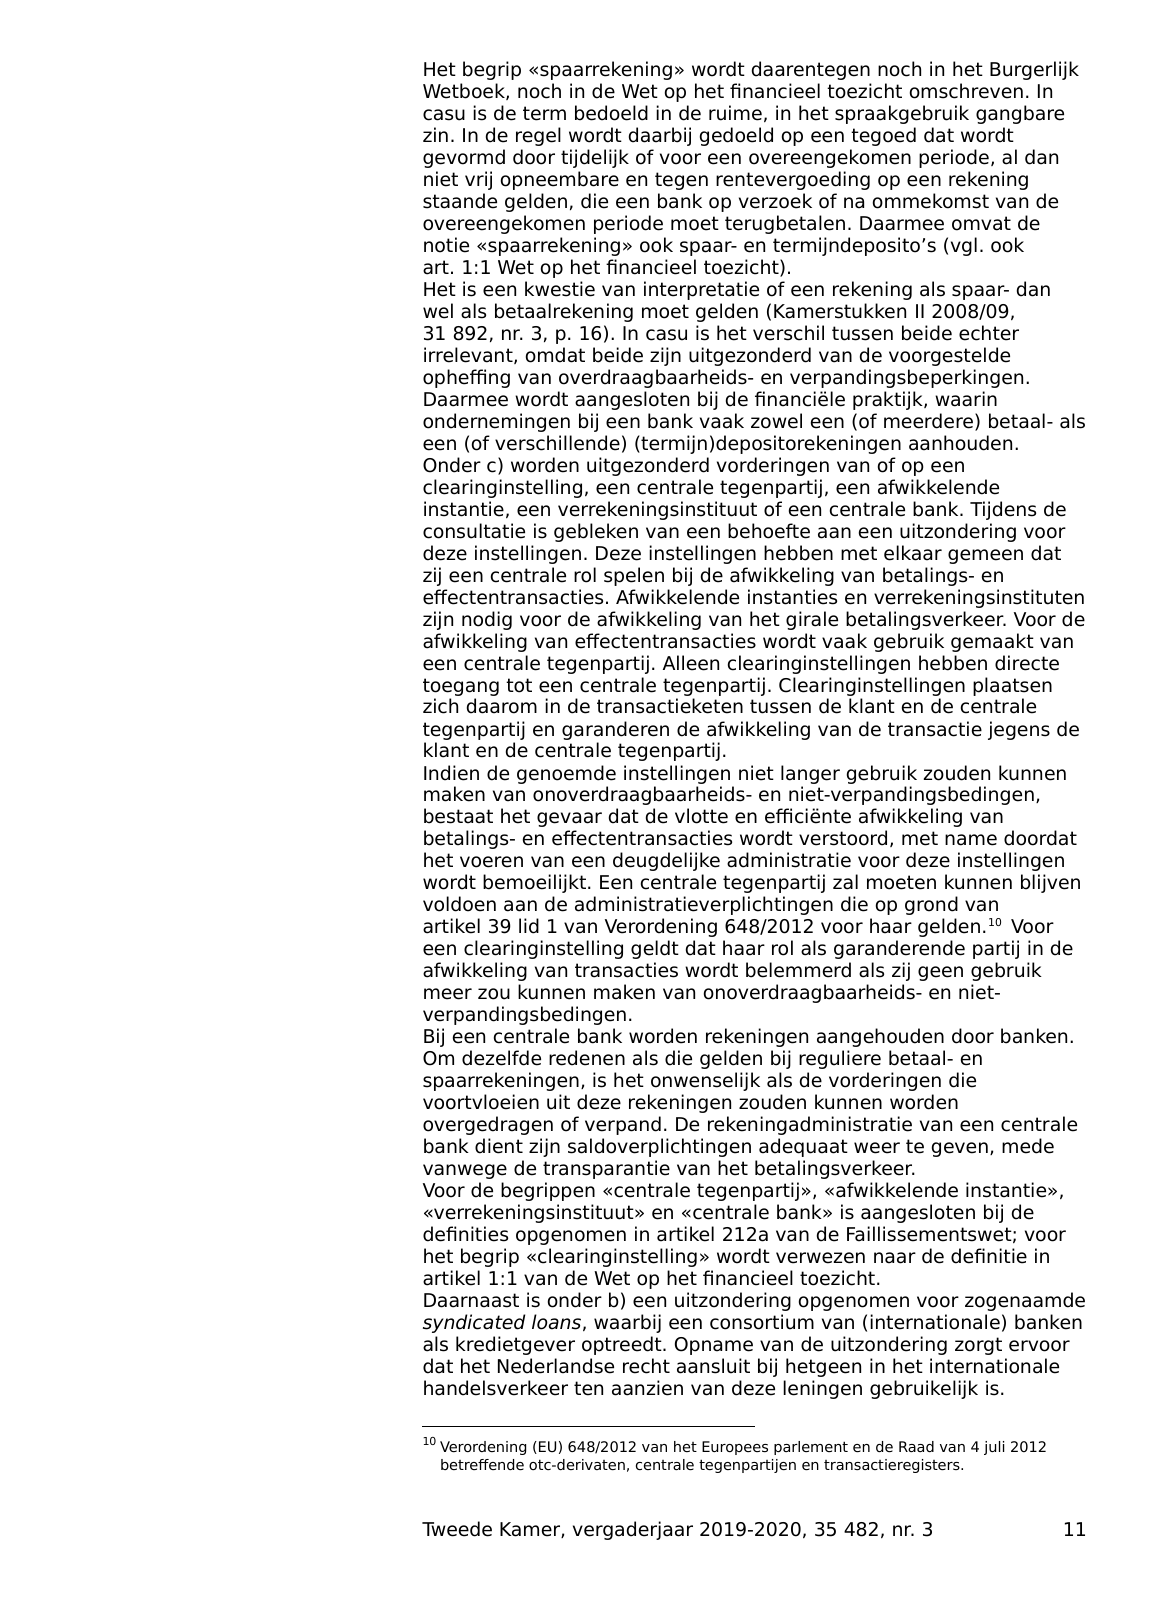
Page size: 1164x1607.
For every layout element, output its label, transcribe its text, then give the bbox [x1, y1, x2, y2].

text Onder c) worden uitgezonderd vorderingen van of op een clearinginstelling, een centrale tegenpartij, een afwikkelende instantie, een verrekeningsinstituut of een centrale bank. Tijdens de consultatie is gebleken van een behoefte aan een uitzondering voor deze instellingen. Deze instellingen hebben met elkaar gemeen dat zij een centrale rol spelen bij de afwikkeling van betalings- en effectentransacties. Afwikkelende instanties en verrekeningsinstituten zijn nodig voor de afwikkeling van het girale betalingsverkeer. Voor de afwikkeling van effectentransacties wordt vaak gebruik gemaakt van een centrale tegenpartij. Alleen clearinginstellingen hebben directe toegang tot een centrale tegenpartij. Clearinginstellingen plaatsen zich daarom in de transactieketen tussen de klant en de centrale tegenpartij en garanderen de afwikkeling van de transactie jegens de klant en de centrale tegenpartij. [422, 455, 1087, 762]
text Bij een centrale bank worden rekeningen aangehouden door banken. Om dezelfde redenen als die gelden bij reguliere betaal- en spaarrekeningen, is het onwenselijk als de vorderingen die voortvloeien uit deze rekeningen zouden kunnen worden overgedragen of verpand. De rekeningadministratie van een centrale bank dient zijn saldoverplichtingen adequaat weer te geven, mede vanwege de transparantie van het betalingsverkeer. [422, 1026, 1087, 1180]
text Daarnaast is onder b) een uitzondering opgenomen voor zogenaamde syndicated loans, waarbij een consortium van (internationale) banken als kredietgever optreedt. Opname van de uitzondering zorgt ervoor dat het Nederlandse recht aansluit bij hetgeen in het internationale handelsverkeer ten aanzien van deze leningen gebruikelijk is. [422, 1290, 1087, 1400]
text Voor de begrippen «centrale tegenpartij», «afwikkelende instantie», «verrekeningsinstituut» en «centrale bank» is aangesloten bij de definities opgenomen in artikel 212a van de Faillissementswet; voor het begrip «clearinginstelling» wordt verwezen naar de definitie in artikel 1:1 van de Wet op het financieel toezicht. [422, 1180, 1087, 1290]
text Het begrip «spaarrekening» wordt daarentegen noch in het Burgerlijk Wetboek, noch in de Wet op het financieel toezicht omschreven. In casu is de term bedoeld in de ruime, in het spraakgebruik gangbare zin. In de regel wordt daarbij gedoeld op een tegoed dat wordt gevormd door tijdelijk of voor een overeengekomen periode, al dan niet vrij opneembare en tegen rentevergoeding op een rekening staande gelden, die een bank op verzoek of na ommekomst van de overeengekomen periode moet terugbetalen. Daarmee omvat de notie «spaarrekening» ook spaar- en termijndeposito’s (vgl. ook art. 1:1 Wet op het financieel toezicht). [422, 59, 1087, 279]
text Indien de genoemde instellingen niet langer gebruik zouden kunnen maken van onoverdraagbaarheids- en niet-verpandingsbedingen, bestaat het gevaar dat de vlotte en efficiënte afwikkeling van betalings- en effectentransacties wordt verstoord, met name doordat het voeren van een deugdelijke administratie voor deze instellingen wordt bemoeilijkt. Een centrale tegenpartij zal moeten kunnen blijven voldoen aan de administratieverplichtingen die op grond van artikel 39 lid 1 van Verordening 648/2012 voor haar gelden. Voor een clearinginstelling geldt dat haar rol als garanderende partij in de afwikkeling van transacties wordt belemmerd als zij geen gebruik meer zou kunnen maken van onoverdraagbaarheids- en niet-verpandingsbedingen. [422, 762, 1087, 1026]
text Het is een kwestie van interpretatie of een rekening als spaar- dan wel als betaalrekening moet gelden (Kamerstukken II 2008/09, 31 892, nr. 3, p. 16). In casu is het verschil tussen beide echter irrelevant, omdat beide zijn uitgezonderd van de voorgestelde opheffing van overdraagbaarheids- en verpandingsbeperkingen. Daarmee wordt aangesloten bij de financiële praktijk, waarin ondernemingen bij een bank vaak zowel een (of meerdere) betaal- als een (of verschillende) (termijn)depositorekeningen aanhouden. [422, 279, 1087, 455]
text Verordening (EU) 648/2012 van het Europees parlement en de Raad van 4 juli 2012 betreffende otc-derivaten, centrale tegenpartijen en transactieregisters. [422, 1435, 1087, 1474]
